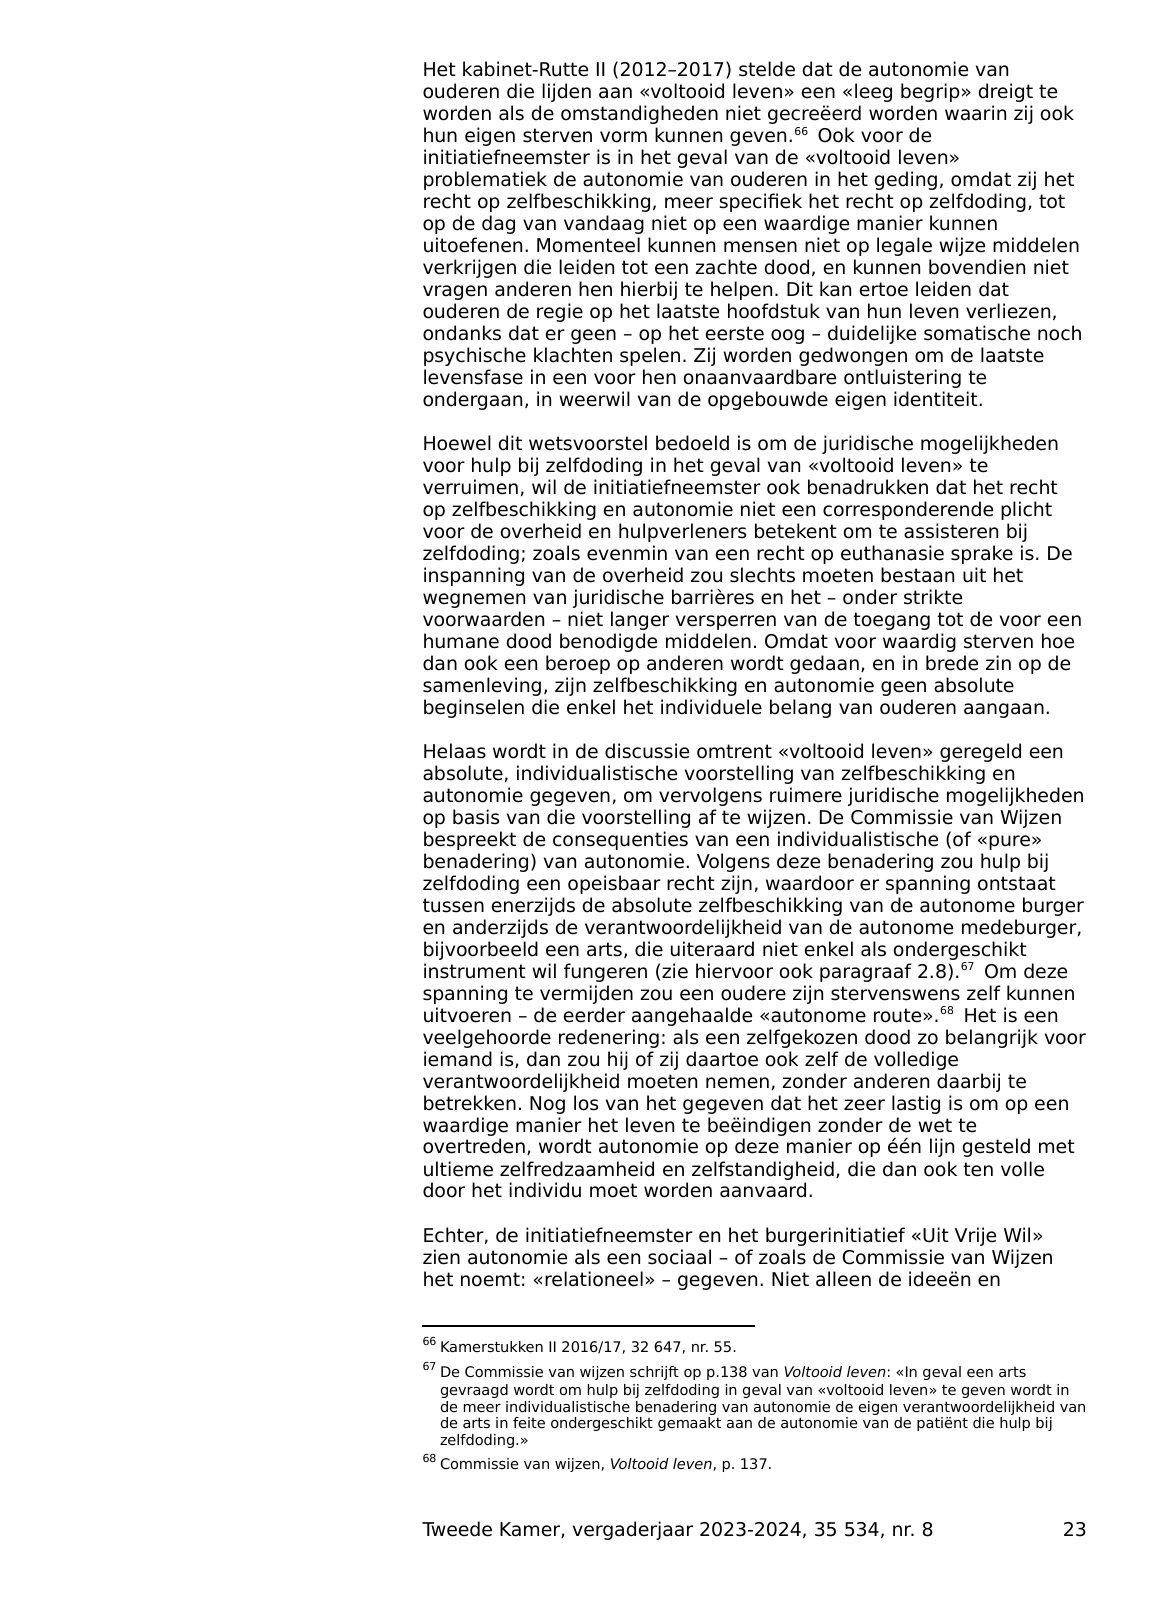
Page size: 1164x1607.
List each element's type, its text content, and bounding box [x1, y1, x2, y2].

text Het kabinet-Rutte II (2012–2017) stelde dat de autonomie van ouderen die lijden aan «voltooid leven» een «leeg begrip» dreigt te worden als de omstandigheden niet gecreëerd worden waarin zij ook hun eigen sterven vorm kunnen geven. Ook voor de initiatiefneemster is in het geval van de «voltooid leven» problematiek de autonomie van ouderen in het geding, omdat zij het recht op zelfbeschikking, meer specifiek het recht op zelfdoding, tot op de dag van vandaag niet op een waardige manier kunnen uitoefenen. Momenteel kunnen mensen niet op legale wijze middelen verkrijgen die leiden tot een zachte dood, en kunnen bovendien niet vragen anderen hen hierbij te helpen. Dit kan ertoe leiden dat ouderen de regie op het laatste hoofdstuk van hun leven verliezen, ondanks dat er geen – op het eerste oog – duidelijke somatische noch psychische klachten spelen. Zij worden gedwongen om de laatste levensfase in een voor hen onaanvaardbare ontluistering te ondergaan, in weerwil van de opgebouwde eigen identiteit. [422, 59, 1087, 411]
text Helaas wordt in de discussie omtrent «voltooid leven» geregeld een absolute, individualistische voorstelling van zelfbeschikking en autonomie gegeven, om vervolgens ruimere juridische mogelijkheden op basis van die voorstelling af te wijzen. De Commissie van Wijzen bespreekt de consequenties van een individualistische (of «pure» benadering) van autonomie. Volgens deze benadering zou hulp bij zelfdoding een opeisbaar recht zijn, waardoor er spanning ontstaat tussen enerzijds de absolute zelfbeschikking van de autonome burger en anderzijds de verantwoordelijkheid van de autonome medeburger, bijvoorbeeld een arts, die uiteraard niet enkel als ondergeschikt instrument wil fungeren (zie hiervoor ook paragraaf 2.8). Om deze spanning te vermijden zou een oudere zijn stervenswens zelf kunnen uitvoeren – de eerder aangehaalde «autonome route». Het is een veelgehoorde redenering: als een zelfgekozen dood zo belangrijk voor iemand is, dan zou hij of zij daartoe ook zelf de volledige verantwoordelijkheid moeten nemen, zonder anderen daarbij te betrekken. Nog los van het gegeven dat het zeer lastig is om op een waardige manier het leven te beëindigen zonder de wet te overtreden, wordt autonomie op deze manier op één lijn gesteld met ultieme zelfredzaamheid en zelfstandigheid, die dan ook ten volle door het individu moet worden aanvaard. [422, 741, 1087, 1202]
text Echter, de initiatiefneemster en het burgerinitiatief «Uit Vrije Wil» zien autonomie als een sociaal – of zoals de Commissie van Wijzen het noemt: «relationeel» – gegeven. Niet alleen de ideeën en [422, 1224, 1087, 1291]
text Commissie van wijzen, Voltooid leven, p. 137. [422, 1452, 1087, 1474]
text Hoewel dit wetsvoorstel bedoeld is om de juridische mogelijkheden voor hulp bij zelfdoding in het geval van «voltooid leven» te verruimen, wil de initiatiefneemster ook benadrukken dat het recht op zelfbeschikking en autonomie niet een corresponderende plicht voor de overheid en hulpverleners betekent om te assisteren bij zelfdoding; zoals evenmin van een recht op euthanasie sprake is. De inspanning van de overheid zou slechts moeten bestaan uit het wegnemen van juridische barrières en het – onder strikte voorwaarden – niet langer versperren van de toegang tot de voor een humane dood benodigde middelen. Omdat voor waardig sterven hoe dan ook een beroep op anderen wordt gedaan, en in brede zin op de samenleving, zijn zelfbeschikking en autonomie geen absolute beginselen die enkel het individuele belang van ouderen aangaan. [422, 433, 1087, 719]
text De Commissie van wijzen schrijft op p.138 van Voltooid leven: «In geval een arts gevraagd wordt om hulp bij zelfdoding in geval van «voltooid leven» te geven wordt in de meer individualistische benadering van autonomie de eigen verantwoordelijkheid van de arts in feite ondergeschikt gemaakt aan de autonomie van de patiënt die hulp bij zelfdoding.» [422, 1360, 1087, 1449]
text Kamerstukken II 2016/17, 32 647, nr. 55. [422, 1335, 1087, 1357]
